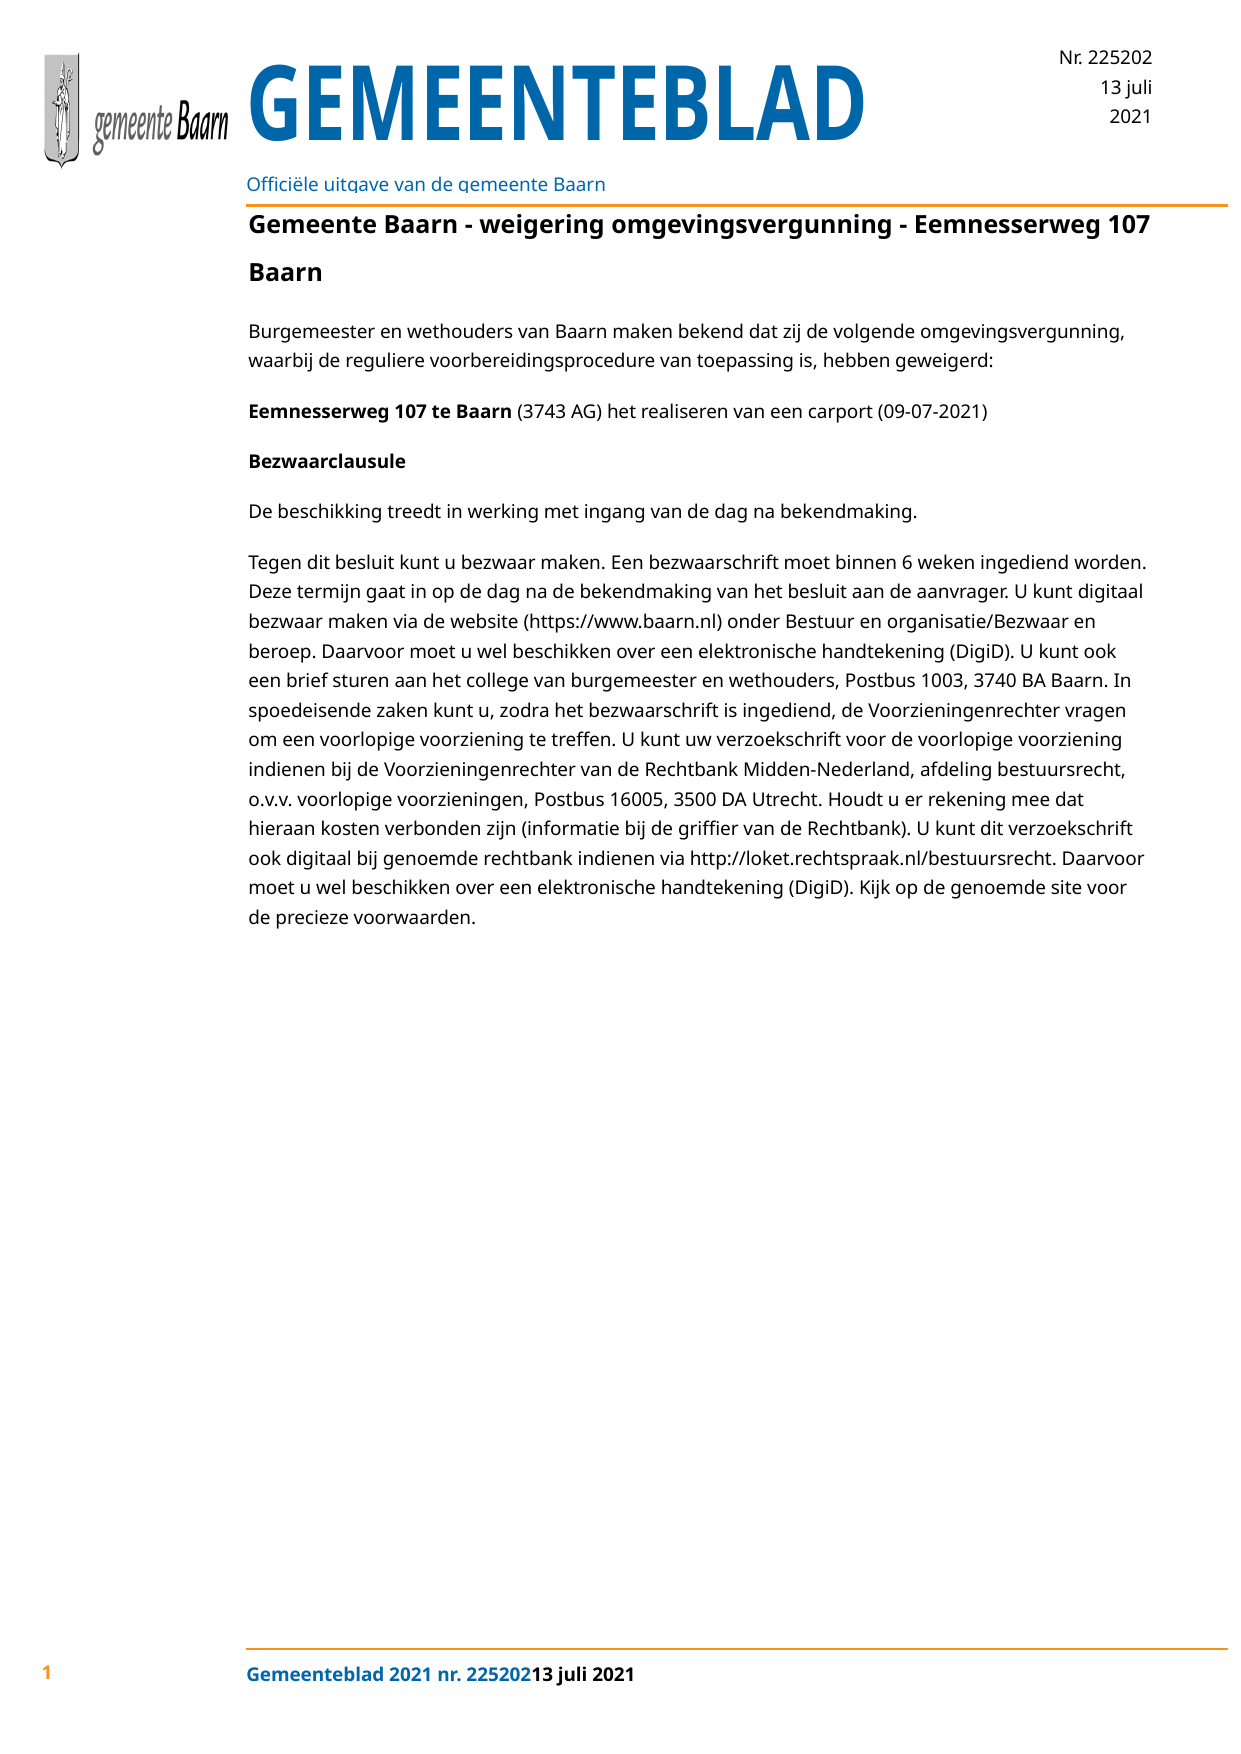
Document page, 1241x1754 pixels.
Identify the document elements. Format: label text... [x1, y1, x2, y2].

text Burgemeester en wethouders van Baarn maken bekend dat zij de volgende omgevingsvergunning, waarbij de reguliere voorbereidingsprocedure van toepassing is, hebben geweigerd: [248, 318, 1152, 373]
text Eemnesserweg 107 te Baarn (3743 AG) het realiseren van een carport (09-07-2021) [248, 398, 1152, 424]
text Tegen dit besluit kunt u bezwaar maken. Een bezwaarschrift moet binnen 6 weken ingediend worden. Deze termijn gaat in op de dag na de bekendmaking van het besluit aan de aanvrager. U kunt digitaal bezwaar maken via de website (https://www.baarn.nl) onder Bestuur en organisatie/Bezwaar en beroep. Daarvoor moet u wel beschikken over een elektronische handtekening (DigiD). U kunt ook een brief sturen aan het college van burgemeester en wethouders, Postbus 1003, 3740 BA Baarn. In spoedeisende zaken kunt u, zodra het bezwaarschrift is ingediend, de Voorzieningenrechter vragen om een voorlopige voorziening te treffen. U kunt uw verzoekschrift voor de voorlopige voorziening indienen bij de Voorzieningenrechter van de Rechtbank Midden-Nederland, afdeling bestuursrecht, o.v.v. voorlopige voorzieningen, Postbus 16005, 3500 DA Utrecht. Houdt u er rekening mee dat hieraan kosten verbonden zijn (informatie bij de griffier van de Rechtbank). U kunt dit verzoekschrift ook digitaal bij genoemde rechtbank indienen via http://loket.rechtspraak.nl/bestuursrecht. Daarvoor moet u wel beschikken over een elektronische handtekening (DigiD). Kijk op de genoemde site voor de precieze voorwaarden. [248, 549, 1152, 930]
text Bezwaarclausule [248, 448, 1152, 474]
text De beschikking treedt in werking met ingang van de dag na bekendmaking. [248, 499, 1152, 524]
picture [41, 47, 231, 172]
text Gemeente Baarn - weigering omgevingsvergunning - Eemnesserweg 107 Baarn [248, 207, 1152, 288]
